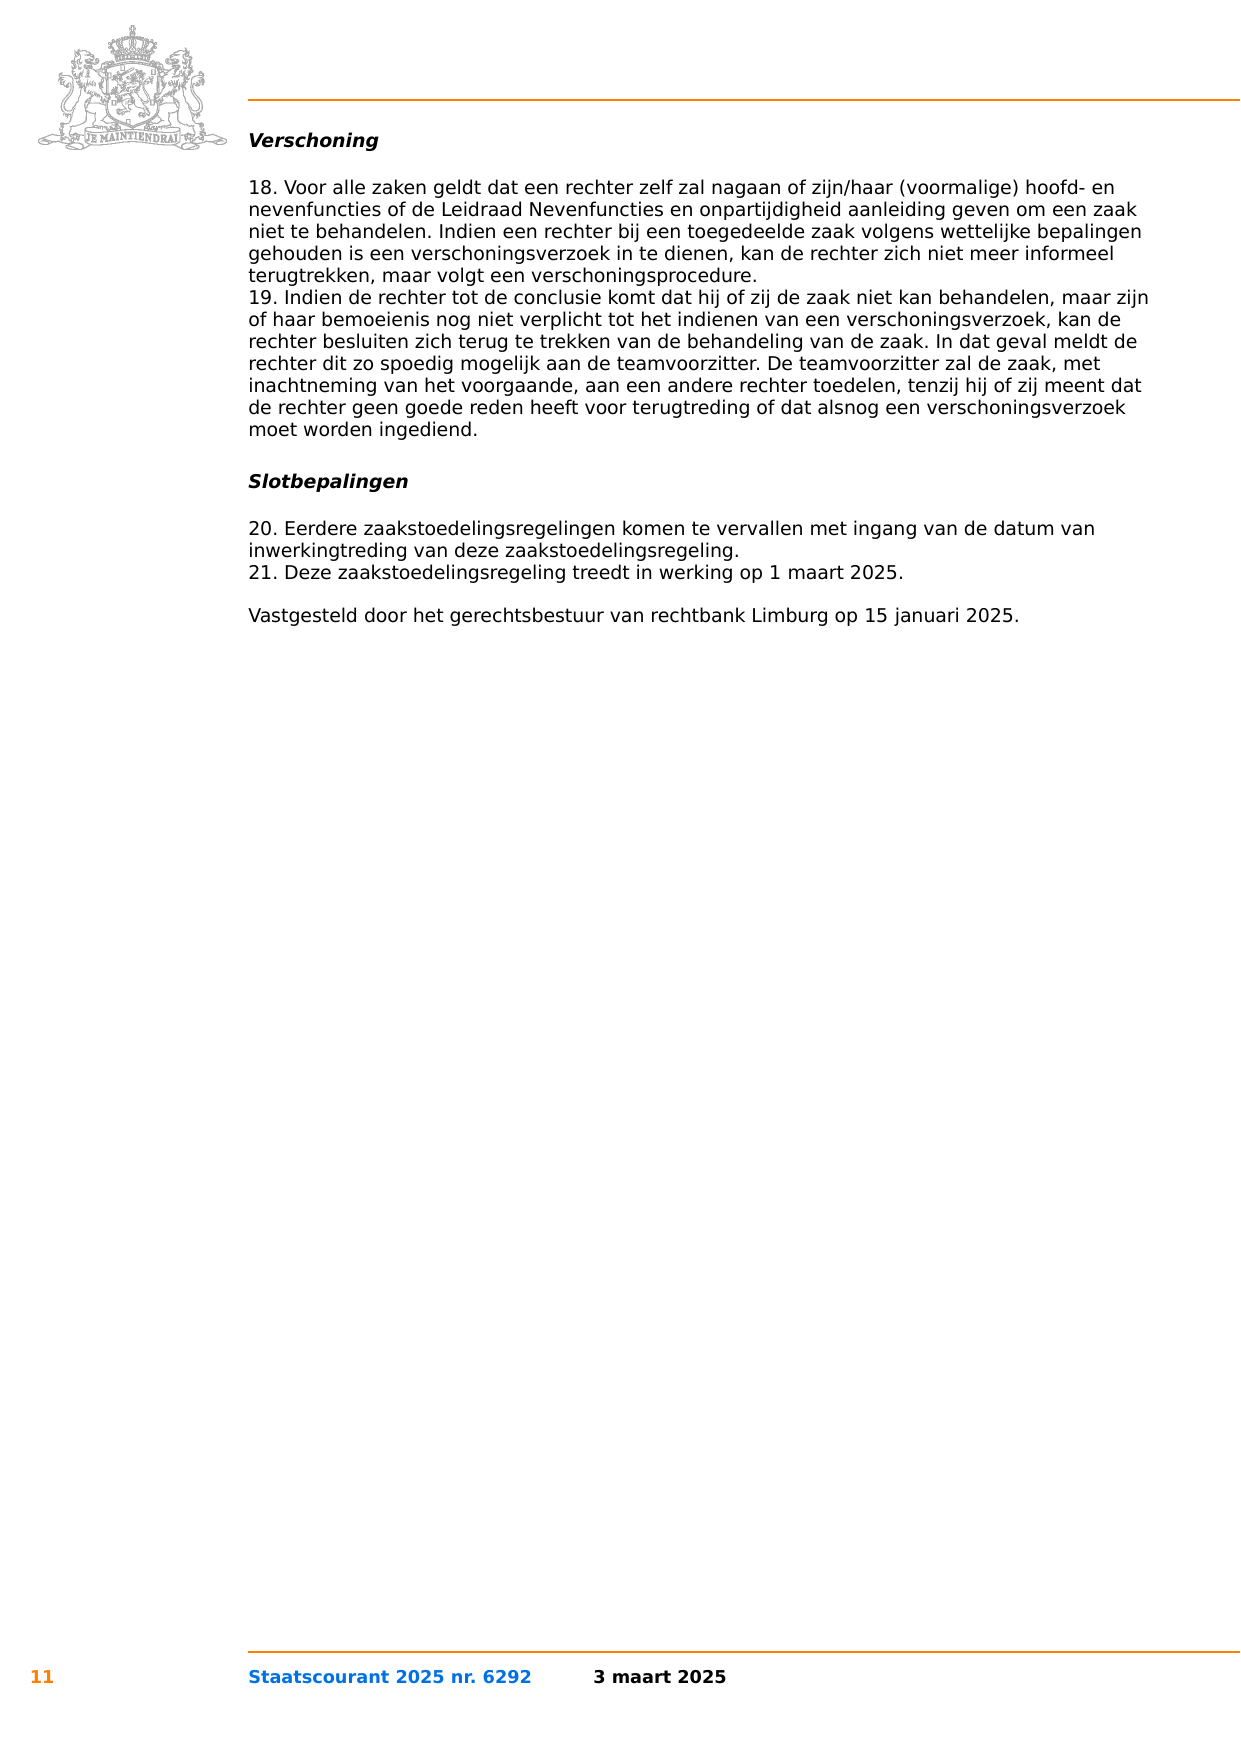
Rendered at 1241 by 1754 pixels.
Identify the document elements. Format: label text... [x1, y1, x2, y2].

subtitle Verschoning [248, 130, 1163, 152]
text 20. Eerdere zaakstoedelingsregelingen komen te vervallen met ingang van de datum van inwerkingtreding van deze zaakstoedelingsregeling. [248, 518, 1163, 562]
text 18. Voor alle zaken geldt dat een rechter zelf zal nagaan of zijn/haar (voormalige) hoofd- en nevenfuncties of de Leidraad Nevenfuncties en onpartijdigheid aanleiding geven om een zaak niet te behandelen. Indien een rechter bij een toegedeelde zaak volgens wettelijke bepalingen gehouden is een verschoningsverzoek in te dienen, kan de rechter zich niet meer informeel terugtrekken, maar volgt een verschoningsprocedure. [248, 177, 1163, 287]
text 19. Indien de rechter tot de conclusie komt dat hij of zij de zaak niet kan behandelen, maar zijn of haar bemoeienis nog niet verplicht tot het indienen van een verschoningsverzoek, kan de rechter besluiten zich terug te trekken van de behandeling van de zaak. In dat geval meldt de rechter dit zo spoedig mogelijk aan de teamvoorzitter. De teamvoorzitter zal de zaak, met inachtneming van het voorgaande, aan een andere rechter toedelen, tenzij hij of zij meent dat de rechter geen goede reden heeft voor terugtreding of dat alsnog een verschoningsverzoek moet worden ingediend. [248, 287, 1163, 441]
picture [38, 25, 227, 150]
subtitle Slotbepalingen [248, 471, 1163, 493]
text 21. Deze zaakstoedelingsregeling treedt in werking op 1 maart 2025. [248, 562, 1163, 583]
text Vastgesteld door het gerechtsbestuur van rechtbank Limburg op 15 januari 2025. [248, 605, 1163, 627]
